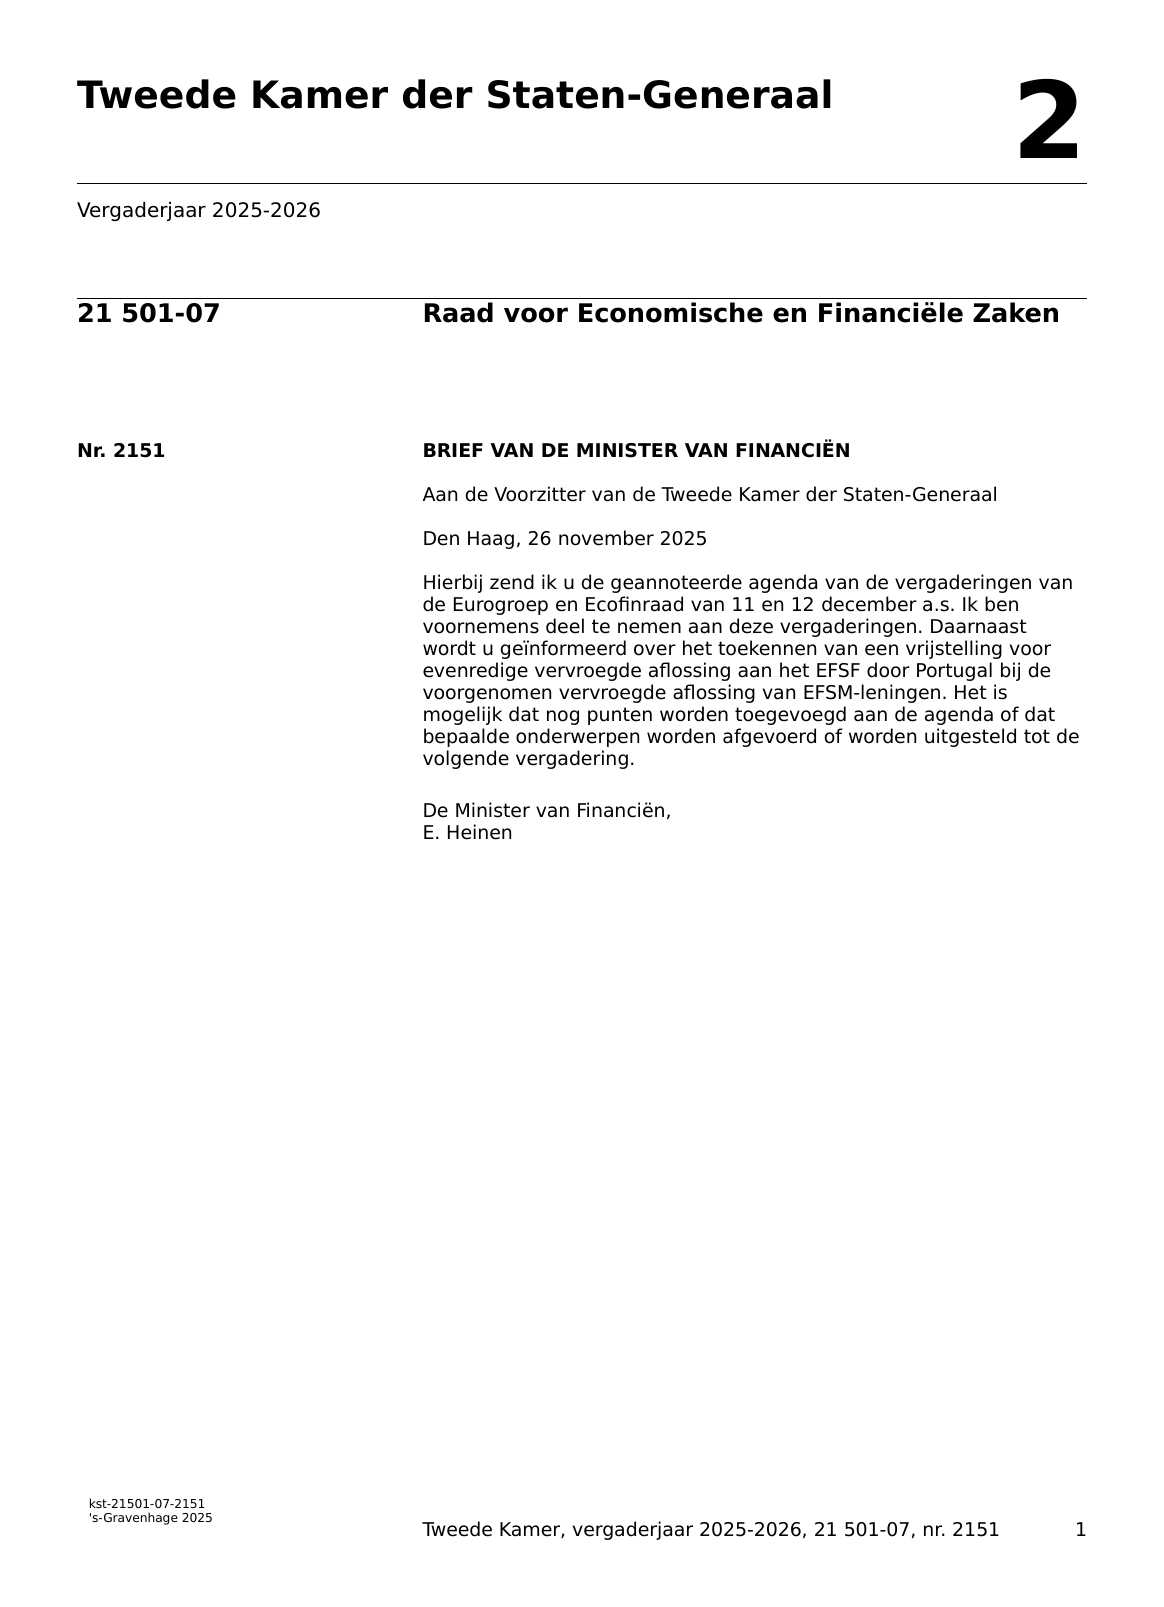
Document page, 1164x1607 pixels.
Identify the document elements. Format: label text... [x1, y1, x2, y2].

text Hierbij zend ik u de geannoteerde agenda van de vergaderingen van de Eurogroep en Ecofinraad van 11 en 12 december a.s. Ik ben voornemens deel te nemen aan deze vergaderingen. Daarnaast wordt u geïnformeerd over het toekennen van een vrijstelling voor evenredige vervroegde aflossing aan het EFSF door Portugal bij de voorgenomen vervroegde aflossing van EFSM-leningen. Het is mogelijk dat nog punten worden toegevoegd aan de agenda of dat bepaalde onderwerpen worden afgevoerd of worden uitgesteld tot de volgende vergadering. [422, 572, 1087, 770]
text Den Haag, 26 november 2025 [422, 528, 1087, 550]
text De Minister van Financiën, E. Heinen [422, 800, 1087, 844]
table_cell Vergaderjaar 2025-2026 [77, 184, 1087, 298]
subtitle Nr. 2151 BRIEF VAN DE MINISTER VAN FINANCIËN [77, 440, 1087, 462]
text 's-Gravenhage 2025 [88, 1511, 323, 1525]
text kst-21501-07-2151 [88, 1497, 323, 1511]
subtitle 21 501-07 Raad voor Economische en Financiële Zaken [77, 299, 1087, 329]
table_header Tweede Kamer der Staten-Generaal [77, 59, 886, 183]
table_header 2 [886, 59, 1087, 183]
text Aan de Voorzitter van de Tweede Kamer der Staten-Generaal [422, 484, 1087, 506]
